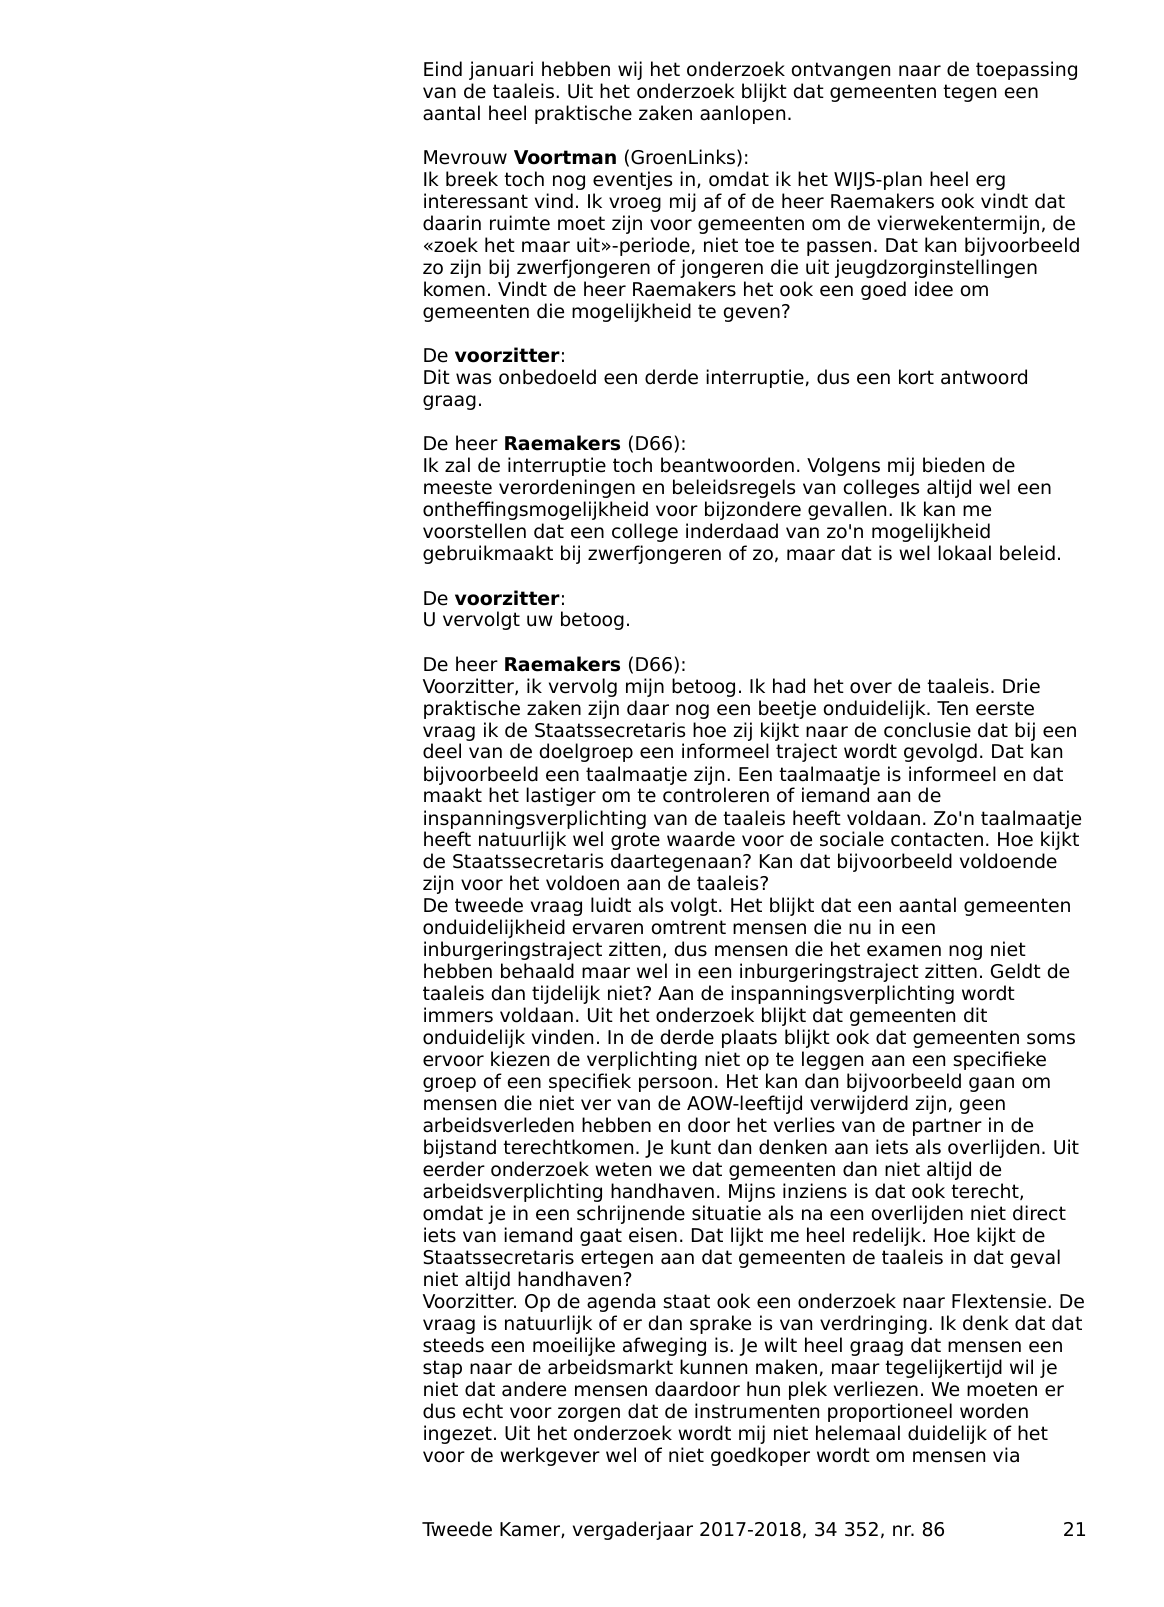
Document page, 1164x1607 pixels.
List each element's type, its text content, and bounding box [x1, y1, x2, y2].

text Mevrouw Voortman (GroenLinks): [422, 147, 1087, 169]
text De heer Raemakers (D66): [422, 433, 1087, 455]
text De heer Raemakers (D66): [422, 653, 1087, 676]
text Ik zal de interruptie toch beantwoorden. Volgens mij bieden de meeste verordeningen en beleidsregels van colleges altijd wel een ontheffingsmogelijkheid voor bijzondere gevallen. Ik kan me voorstellen dat een college inderdaad van zo'n mogelijkheid gebruikmaakt bij zwerfjongeren of zo, maar dat is wel lokaal beleid. [422, 455, 1087, 565]
text De tweede vraag luidt als volgt. Het blijkt dat een aantal gemeenten onduidelijkheid ervaren omtrent mensen die nu in een inburgeringstraject zitten, dus mensen die het examen nog niet hebben behaald maar wel in een inburgeringstraject zitten. Geldt de taaleis dan tijdelijk niet? Aan de inspanningsverplichting wordt immers voldaan. Uit het onderzoek blijkt dat gemeenten dit onduidelijk vinden. In de derde plaats blijkt ook dat gemeenten soms ervoor kiezen de verplichting niet op te leggen aan een specifieke groep of een specifiek persoon. Het kan dan bijvoorbeeld gaan om mensen die niet ver van de AOW-leeftijd verwijderd zijn, geen arbeidsverleden hebben en door het verlies van de partner in de bijstand terechtkomen. Je kunt dan denken aan iets als overlijden. Uit eerder onderzoek weten we dat gemeenten dan niet altijd de arbeidsverplichting handhaven. Mijns inziens is dat ook terecht, omdat je in een schrijnende situatie als na een overlijden niet direct iets van iemand gaat eisen. Dat lijkt me heel redelijk. Hoe kijkt de Staatssecretaris ertegen aan dat gemeenten de taaleis in dat geval niet altijd handhaven? [422, 895, 1087, 1291]
text Voorzitter. Op de agenda staat ook een onderzoek naar Flextensie. De vraag is natuurlijk of er dan sprake is van verdringing. Ik denk dat dat steeds een moeilijke afweging is. Je wilt heel graag dat mensen een stap naar de arbeidsmarkt kunnen maken, maar tegelijkertijd wil je niet dat andere mensen daardoor hun plek verliezen. We moeten er dus echt voor zorgen dat de instrumenten proportioneel worden ingezet. Uit het onderzoek wordt mij niet helemaal duidelijk of het voor de werkgever wel of niet goedkoper wordt om mensen via [422, 1291, 1087, 1467]
text Voorzitter, ik vervolg mijn betoog. Ik had het over de taaleis. Drie praktische zaken zijn daar nog een beetje onduidelijk. Ten eerste vraag ik de Staatssecretaris hoe zij kijkt naar de conclusie dat bij een deel van de doelgroep een informeel traject wordt gevolgd. Dat kan bijvoorbeeld een taalmaatje zijn. Een taalmaatje is informeel en dat maakt het lastiger om te controleren of iemand aan de inspanningsverplichting van de taaleis heeft voldaan. Zo'n taalmaatje heeft natuurlijk wel grote waarde voor de sociale contacten. Hoe kijkt de Staatssecretaris daartegenaan? Kan dat bijvoorbeeld voldoende zijn voor het voldoen aan de taaleis? [422, 676, 1087, 895]
text Dit was onbedoeld een derde interruptie, dus een kort antwoord graag. [422, 367, 1087, 411]
text U vervolgt uw betoog. [422, 609, 1087, 631]
text De voorzitter: [422, 587, 1087, 609]
text De voorzitter: [422, 345, 1087, 367]
text Ik breek toch nog eventjes in, omdat ik het WIJS-plan heel erg interessant vind. Ik vroeg mij af of de heer Raemakers ook vindt dat daarin ruimte moet zijn voor gemeenten om de vierwekentermijn, de «zoek het maar uit»-periode, niet toe te passen. Dat kan bijvoorbeeld zo zijn bij zwerfjongeren of jongeren die uit jeugdzorginstellingen komen. Vindt de heer Raemakers het ook een goed idee om gemeenten die mogelijkheid te geven? [422, 169, 1087, 323]
text Eind januari hebben wij het onderzoek ontvangen naar de toepassing van de taaleis. Uit het onderzoek blijkt dat gemeenten tegen een aantal heel praktische zaken aanlopen. [422, 59, 1087, 125]
